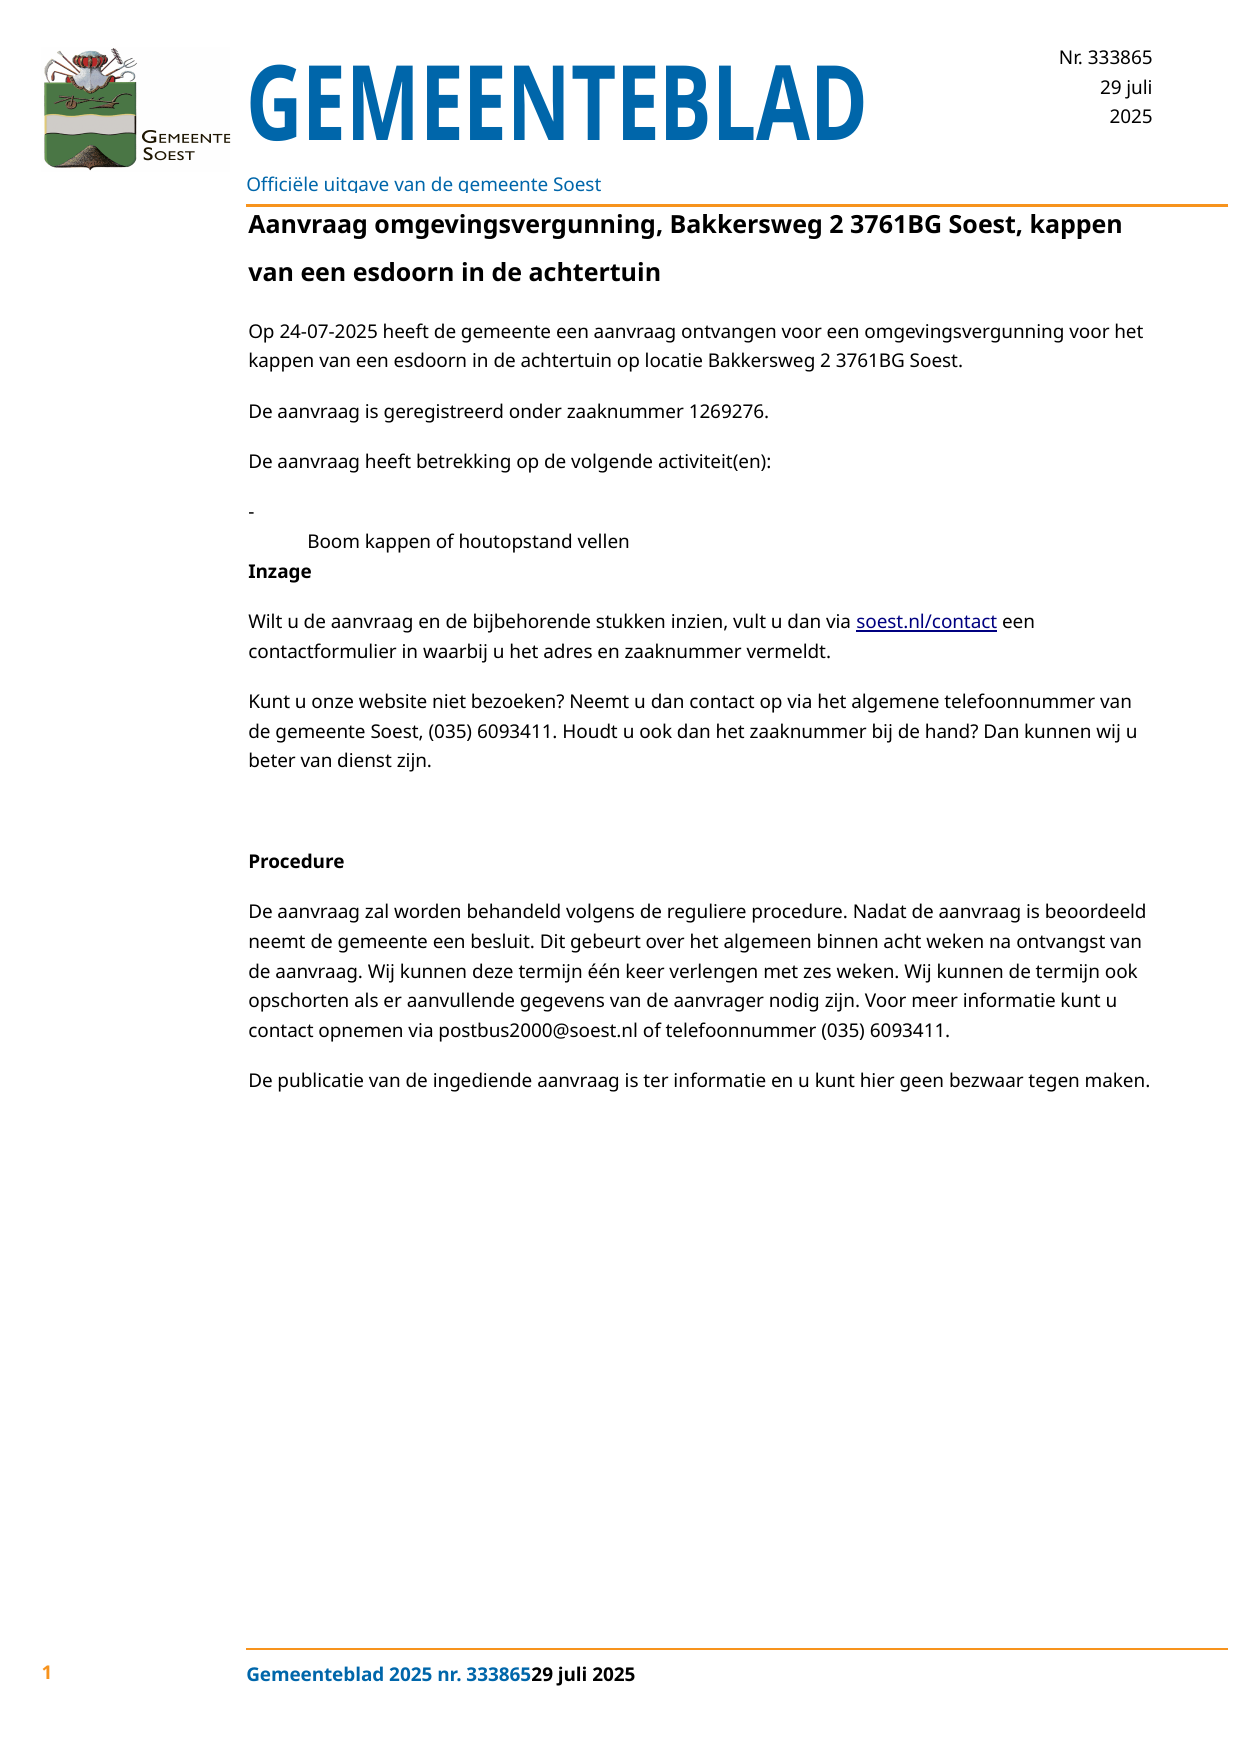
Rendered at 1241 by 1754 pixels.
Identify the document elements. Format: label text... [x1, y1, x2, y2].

text Procedure [248, 848, 1152, 874]
picture [41, 47, 231, 172]
text De aanvraag is geregistreerd onder zaaknummer 1269276. [248, 398, 1152, 424]
text Aanvraag omgevingsvergunning, Bakkersweg 2 3761BG Soest, kappen van een esdoorn in de achtertuin [248, 207, 1152, 288]
text Wilt u de aanvraag en de bijbehorende stukken inzien, vult u dan via soest.nl/contact een contactformulier in waarbij u het adres en zaaknummer vermeldt. [248, 608, 1152, 664]
text De aanvraag zal worden behandeld volgens de reguliere procedure. Nadat de aanvraag is beoordeeld neemt de gemeente een besluit. Dit gebeurt over het algemeen binnen acht weken na ontvangst van de aanvraag. Wij kunnen deze termijn één keer verlengen met zes weken. Wij kunnen de termijn ook opschorten als er aanvullende gegevens van de aanvrager nodig zijn. Voor meer informatie kunt u contact opnemen via postbus2000@soest.nl of telefoonnummer (035) 6093411. [248, 899, 1152, 1043]
text De aanvraag heeft betrekking op de volgende activiteit(en): [248, 448, 1152, 474]
text De publicatie van de ingediende aanvraag is ter informatie en u kunt hier geen bezwaar tegen maken. [248, 1067, 1152, 1093]
text Op 24-07-2025 heeft de gemeente een aanvraag ontvangen voor een omgevingsvergunning voor het kappen van een esdoorn in de achtertuin op locatie Bakkersweg 2 3761BG Soest. [248, 318, 1152, 373]
text Inzage [248, 558, 1152, 584]
list Boom kappen of houtopstand vellen [248, 528, 1152, 554]
text Kunt u onze website niet bezoeken? Neemt u dan contact op via het algemene telefoonnummer van de gemeente Soest, (035) 6093411. Houdt u ook dan het zaaknummer bij de hand? Dan kunnen wij u beter van dienst zijn. [248, 688, 1152, 773]
